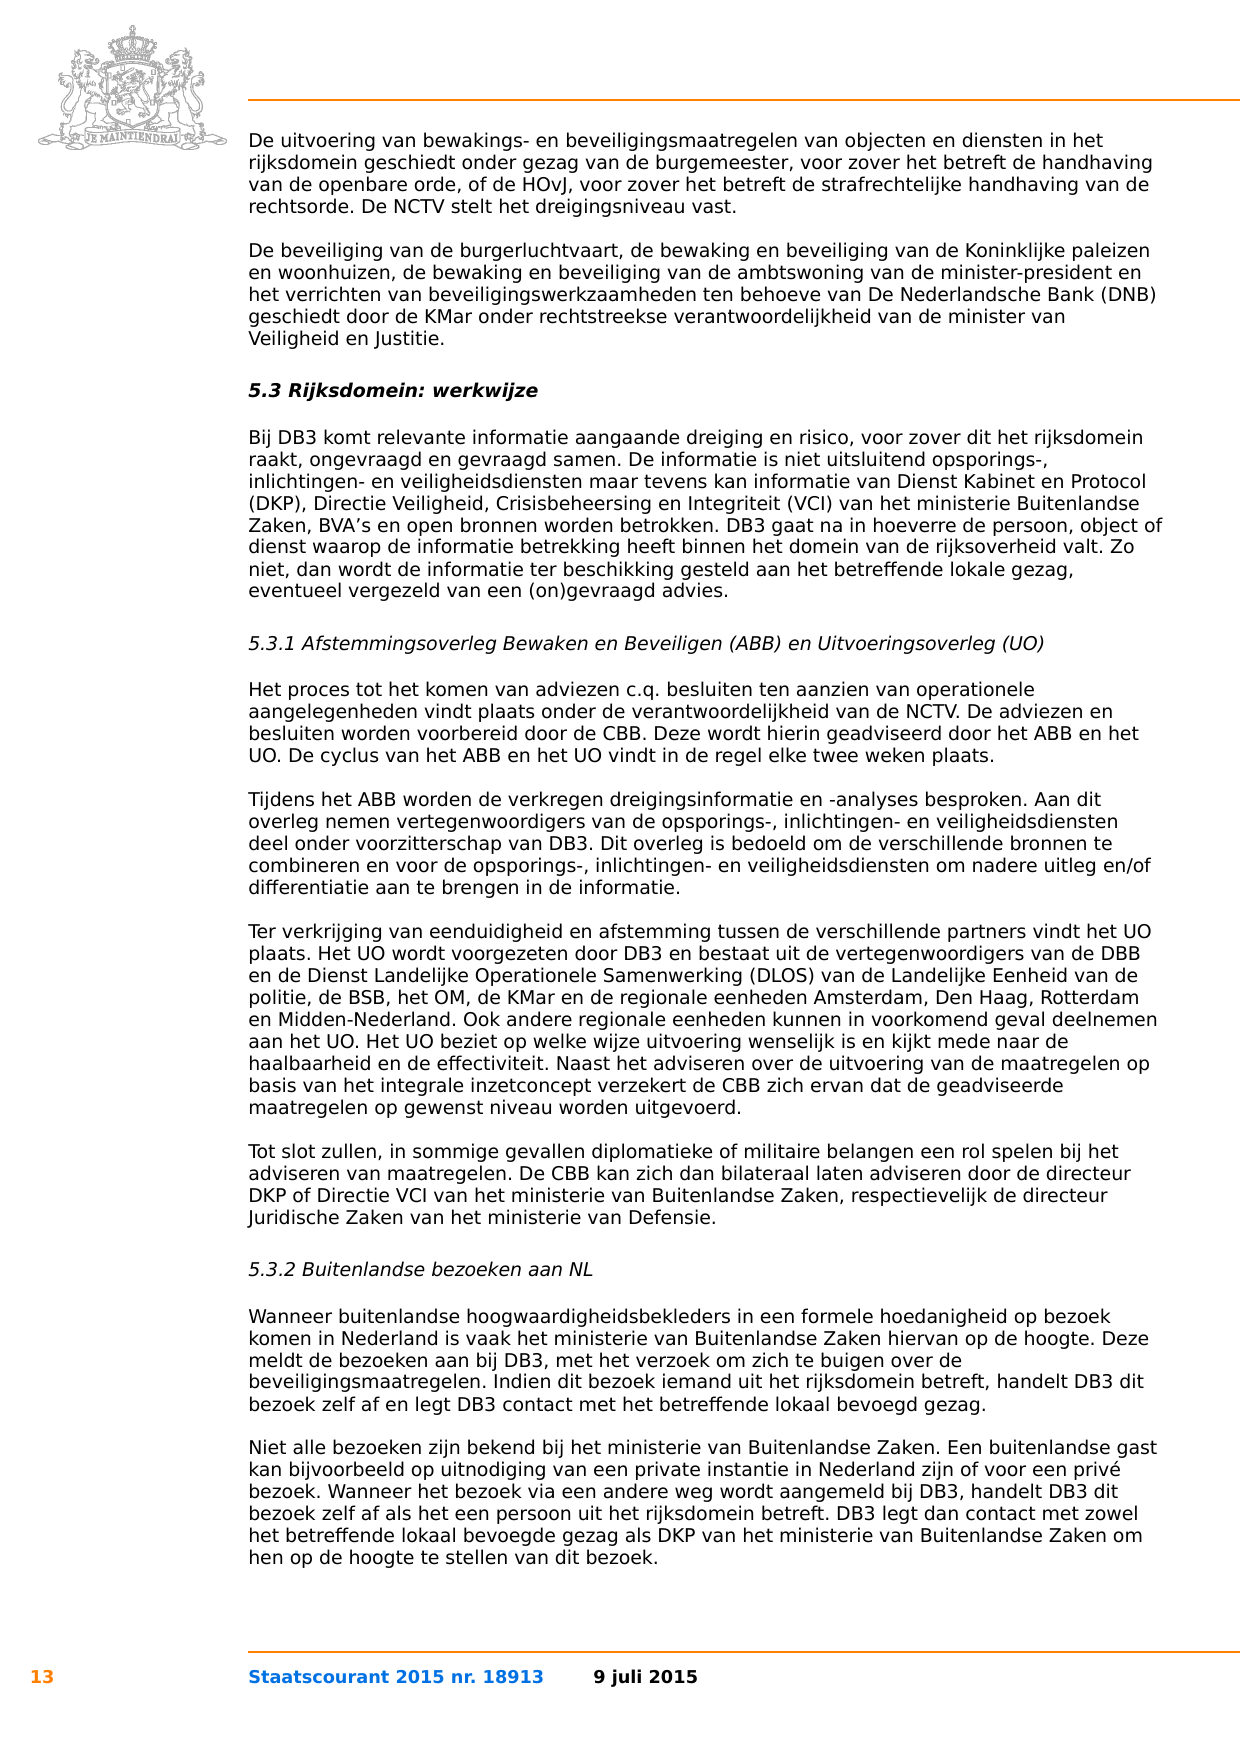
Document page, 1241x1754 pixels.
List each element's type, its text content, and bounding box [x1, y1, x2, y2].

text Tijdens het ABB worden de verkregen dreigingsinformatie en -analyses besproken. Aan dit overleg nemen vertegenwoordigers van de opsporings-, inlichtingen- en veiligheidsdiensten deel onder voorzitterschap van DB3. Dit overleg is bedoeld om de verschillende bronnen te combineren en voor de opsporings-, inlichtingen- en veiligheidsdiensten om nadere uitleg en/of differentiatie aan te brengen in de informatie. [248, 789, 1163, 899]
text Bij DB3 komt relevante informatie aangaande dreiging en risico, voor zover dit het rijksdomein raakt, ongevraagd en gevraagd samen. De informatie is niet uitsluitend opsporings-, inlichtingen- en veiligheidsdiensten maar tevens kan informatie van Dienst Kabinet en Protocol (DKP), Directie Veiligheid, Crisisbeheersing en Integriteit (VCI) van het ministerie Buitenlandse Zaken, BVA’s en open bronnen worden betrokken. DB3 gaat na in hoeverre de persoon, object of dienst waarop de informatie betrekking heeft binnen het domein van de rijksoverheid valt. Zo niet, dan wordt de informatie ter beschikking gesteld aan het betreffende lokale gezag, eventueel vergezeld van een (on)gevraagd advies. [248, 427, 1163, 602]
text De uitvoering van bewakings- en beveiligingsmaatregelen van objecten en diensten in het rijksdomein geschiedt onder gezag van de burgemeester, voor zover het betreft de handhaving van de openbare orde, of de HOvJ, voor zover het betreft de strafrechtelijke handhaving van de rechtsorde. De NCTV stelt het dreigingsniveau vast. [248, 130, 1163, 218]
text Ter verkrijging van eenduidigheid en afstemming tussen de verschillende partners vindt het UO plaats. Het UO wordt voorgezeten door DB3 en bestaat uit de vertegenwoordigers van de DBB en de Dienst Landelijke Operationele Samenwerking (DLOS) van de Landelijke Eenheid van de politie, de BSB, het OM, de KMar en de regionale eenheden Amsterdam, Den Haag, Rotterdam en Midden-Nederland. Ook andere regionale eenheden kunnen in voorkomend geval deelnemen aan het UO. Het UO beziet op welke wijze uitvoering wenselijk is en kijkt mede naar de haalbaarheid en de effectiviteit. Naast het adviseren over de uitvoering van de maatregelen op basis van het integrale inzetconcept verzekert de CBB zich ervan dat de geadviseerde maatregelen op gewenst niveau worden uitgevoerd. [248, 921, 1163, 1119]
text Het proces tot het komen van adviezen c.q. besluiten ten aanzien van operationele aangelegenheden vindt plaats onder de verantwoordelijkheid van de NCTV. De adviezen en besluiten worden voorbereid door de CBB. Deze wordt hierin geadviseerd door het ABB en het UO. De cyclus van het ABB en het UO vindt in de regel elke twee weken plaats. [248, 679, 1163, 767]
text Niet alle bezoeken zijn bekend bij het ministerie van Buitenlandse Zaken. Een buitenlandse gast kan bijvoorbeeld op uitnodiging van een private instantie in Nederland zijn of voor een privé bezoek. Wanneer het bezoek via een andere weg wordt aangemeld bij DB3, handelt DB3 dit bezoek zelf af als het een persoon uit het rijksdomein betreft. DB3 legt dan contact met zowel het betreffende lokaal bevoegde gezag als DKP van het ministerie van Buitenlandse Zaken om hen op de hoogte te stellen van dit bezoek. [248, 1437, 1163, 1569]
subtitle 5.3 Rijksdomein: werkwijze [248, 379, 1163, 402]
text Tot slot zullen, in sommige gevallen diplomatieke of militaire belangen een rol spelen bij het adviseren van maatregelen. De CBB kan zich dan bilateraal laten adviseren door de directeur DKP of Directie VCI van het ministerie van Buitenlandse Zaken, respectievelijk de directeur Juridische Zaken van het ministerie van Defensie. [248, 1141, 1163, 1228]
subtitle 5.3.2 Buitenlandse bezoeken aan NL [248, 1258, 1163, 1281]
subtitle 5.3.1 Afstemmingsoverleg Bewaken en Beveiligen (ABB) en Uitvoeringsoverleg (UO) [248, 632, 1163, 654]
text Wanneer buitenlandse hoogwaardigheidsbekleders in een formele hoedanigheid op bezoek komen in Nederland is vaak het ministerie van Buitenlandse Zaken hiervan op de hoogte. Deze meldt de bezoeken aan bij DB3, met het verzoek om zich te buigen over de beveiligingsmaatregelen. Indien dit bezoek iemand uit het rijksdomein betreft, handelt DB3 dit bezoek zelf af en legt DB3 contact met het betreffende lokaal bevoegd gezag. [248, 1306, 1163, 1415]
picture [38, 25, 227, 150]
text De beveiliging van de burgerluchtvaart, de bewaking en beveiliging van de Koninklijke paleizen en woonhuizen, de bewaking en beveiliging van de ambtswoning van de minister-president en het verrichten van beveiligingswerkzaamheden ten behoeve van De Nederlandsche Bank (DNB) geschiedt door de KMar onder rechtstreekse verantwoordelijkheid van de minister van Veiligheid en Justitie. [248, 240, 1163, 349]
